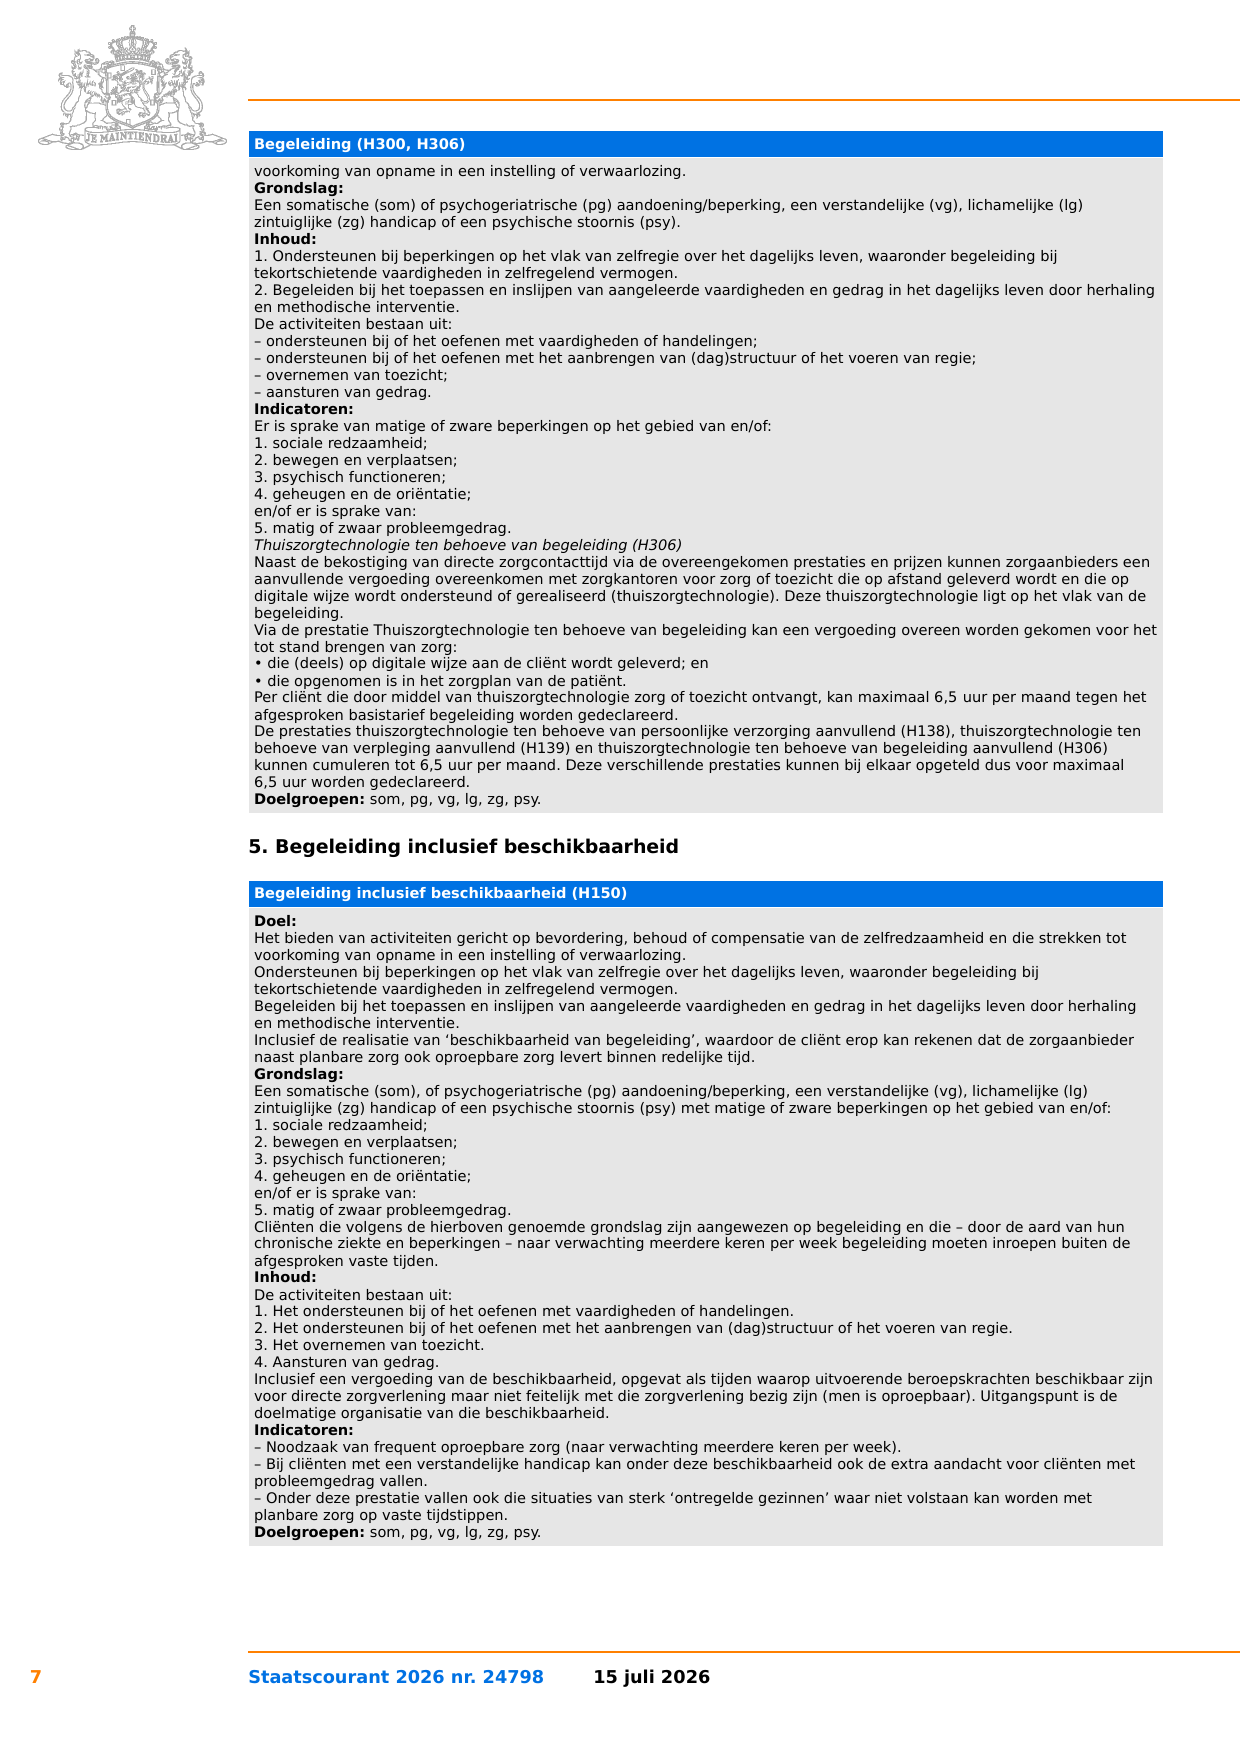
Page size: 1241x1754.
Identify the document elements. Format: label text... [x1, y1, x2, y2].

table_cell voorkoming van opname in een instelling of verwaarlozing. Grondslag: Een somatische (som) of psychogeriatrische (pg) aandoening/beperking, een verstandelijke (vg), lichamelijke (lg) zintuiglijke (zg) handicap of een psychische stoornis (psy). Inhoud: 1. Ondersteunen bij beperkingen op het vlak van zelfregie over het dagelijks leven, waaronder begeleiding bij tekortschietende vaardigheden in zelfregelend vermogen. 2. Begeleiden bij het toepassen en inslijpen van aangeleerde vaardigheden en gedrag in het dagelijks leven door herhaling en methodische interventie. De activiteiten bestaan uit: – ondersteunen bij of het oefenen met vaardigheden of handelingen; – ondersteunen bij of het oefenen met het aanbrengen van (dag)structuur of het voeren van regie; – overnemen van toezicht; – aansturen van gedrag. Indicatoren: Er is sprake van matige of zware beperkingen op het gebied van en/of: 1. sociale redzaamheid; 2. bewegen en verplaatsen; 3. psychisch functioneren; 4. geheugen en de oriëntatie; en/of er is sprake van: 5. matig of zwaar probleemgedrag. Thuiszorgtechnologie ten behoeve van begeleiding (H306) Naast de bekostiging van directe zorgcontacttijd via de overeengekomen prestaties en prijzen kunnen zorgaanbieders een aanvullende vergoeding overeenkomen met zorgkantoren voor zorg of toezicht die op afstand geleverd wordt en die op digitale wijze wordt ondersteund of gerealiseerd (thuiszorgtechnologie). Deze thuiszorgtechnologie ligt op het vlak van de begeleiding. Via de prestatie Thuiszorgtechnologie ten behoeve van begeleiding kan een vergoeding overeen worden gekomen voor het tot stand brengen van zorg: • die (deels) op digitale wijze aan de cliënt wordt geleverd; en • die opgenomen is in het zorgplan van de patiënt. Per cliënt die door middel van thuiszorgtechnologie zorg of toezicht ontvangt, kan maximaal 6,5 uur per maand tegen het afgesproken basistarief begeleiding worden gedeclareerd. De prestaties thuiszorgtechnologie ten behoeve van persoonlijke verzorging aanvullend (H138), thuiszorgtechnologie ten behoeve van verpleging aanvullend (H139) en thuiszorgtechnologie ten behoeve van begeleiding aanvullend (H306) kunnen cumuleren tot 6,5 uur per maand. Deze verschillende prestaties kunnen bij elkaar opgeteld dus voor maximaal 6,5 uur worden gedeclareerd. Doelgroepen: som, pg, vg, lg, zg, psy. [249, 158, 1163, 813]
table_cell Doel: Het bieden van activiteiten gericht op bevordering, behoud of compensatie van de zelfredzaamheid en die strekken tot voorkoming van opname in een instelling of verwaarlozing. Ondersteunen bij beperkingen op het vlak van zelfregie over het dagelijks leven, waaronder begeleiding bij tekortschietende vaardigheden in zelfregelend vermogen. Begeleiden bij het toepassen en inslijpen van aangeleerde vaardigheden en gedrag in het dagelijks leven door herhaling en methodische interventie. Inclusief de realisatie van ‘beschikbaarheid van begeleiding’, waardoor de cliënt erop kan rekenen dat de zorgaanbieder naast planbare zorg ook oproepbare zorg levert binnen redelijke tijd. Grondslag: Een somatische (som), of psychogeriatrische (pg) aandoening/beperking, een verstandelijke (vg), lichamelijke (lg) zintuiglijke (zg) handicap of een psychische stoornis (psy) met matige of zware beperkingen op het gebied van en/of: 1. sociale redzaamheid; 2. bewegen en verplaatsen; 3. psychisch functioneren; 4. geheugen en de oriëntatie; en/of er is sprake van: 5. matig of zwaar probleemgedrag. Cliënten die volgens de hierboven genoemde grondslag zijn aangewezen op begeleiding en die – door de aard van hun chronische ziekte en beperkingen – naar verwachting meerdere keren per week begeleiding moeten inroepen buiten de afgesproken vaste tijden. Inhoud: De activiteiten bestaan uit: 1. Het ondersteunen bij of het oefenen met vaardigheden of handelingen. 2. Het ondersteunen bij of het oefenen met het aanbrengen van (dag)structuur of het voeren van regie. 3. Het overnemen van toezicht. 4. Aansturen van gedrag. Inclusief een vergoeding van de beschikbaarheid, opgevat als tijden waarop uitvoerende beroepskrachten beschikbaar zijn voor directe zorgverlening maar niet feitelijk met die zorgverlening bezig zijn (men is oproepbaar). Uitgangspunt is de doelmatige organisatie van die beschikbaarheid. Indicatoren: – Noodzaak van frequent oproepbare zorg (naar verwachting meerdere keren per week). – Bij cliënten met een verstandelijke handicap kan onder deze beschikbaarheid ook de extra aandacht voor cliënten met probleemgedrag vallen. – Onder deze prestatie vallen ook die situaties van sterk ‘ontregelde gezinnen’ waar niet volstaan kan worden met planbare zorg op vaste tijdstippen. Doelgroepen: som, pg, vg, lg, zg, psy. [249, 908, 1163, 1546]
subtitle 5. Begeleiding inclusief beschikbaarheid [248, 836, 1163, 858]
table_header Begeleiding inclusief beschikbaarheid (H150) [249, 881, 1163, 907]
picture [38, 25, 227, 150]
table_header Begeleiding (H300, H306) [249, 131, 1163, 157]
